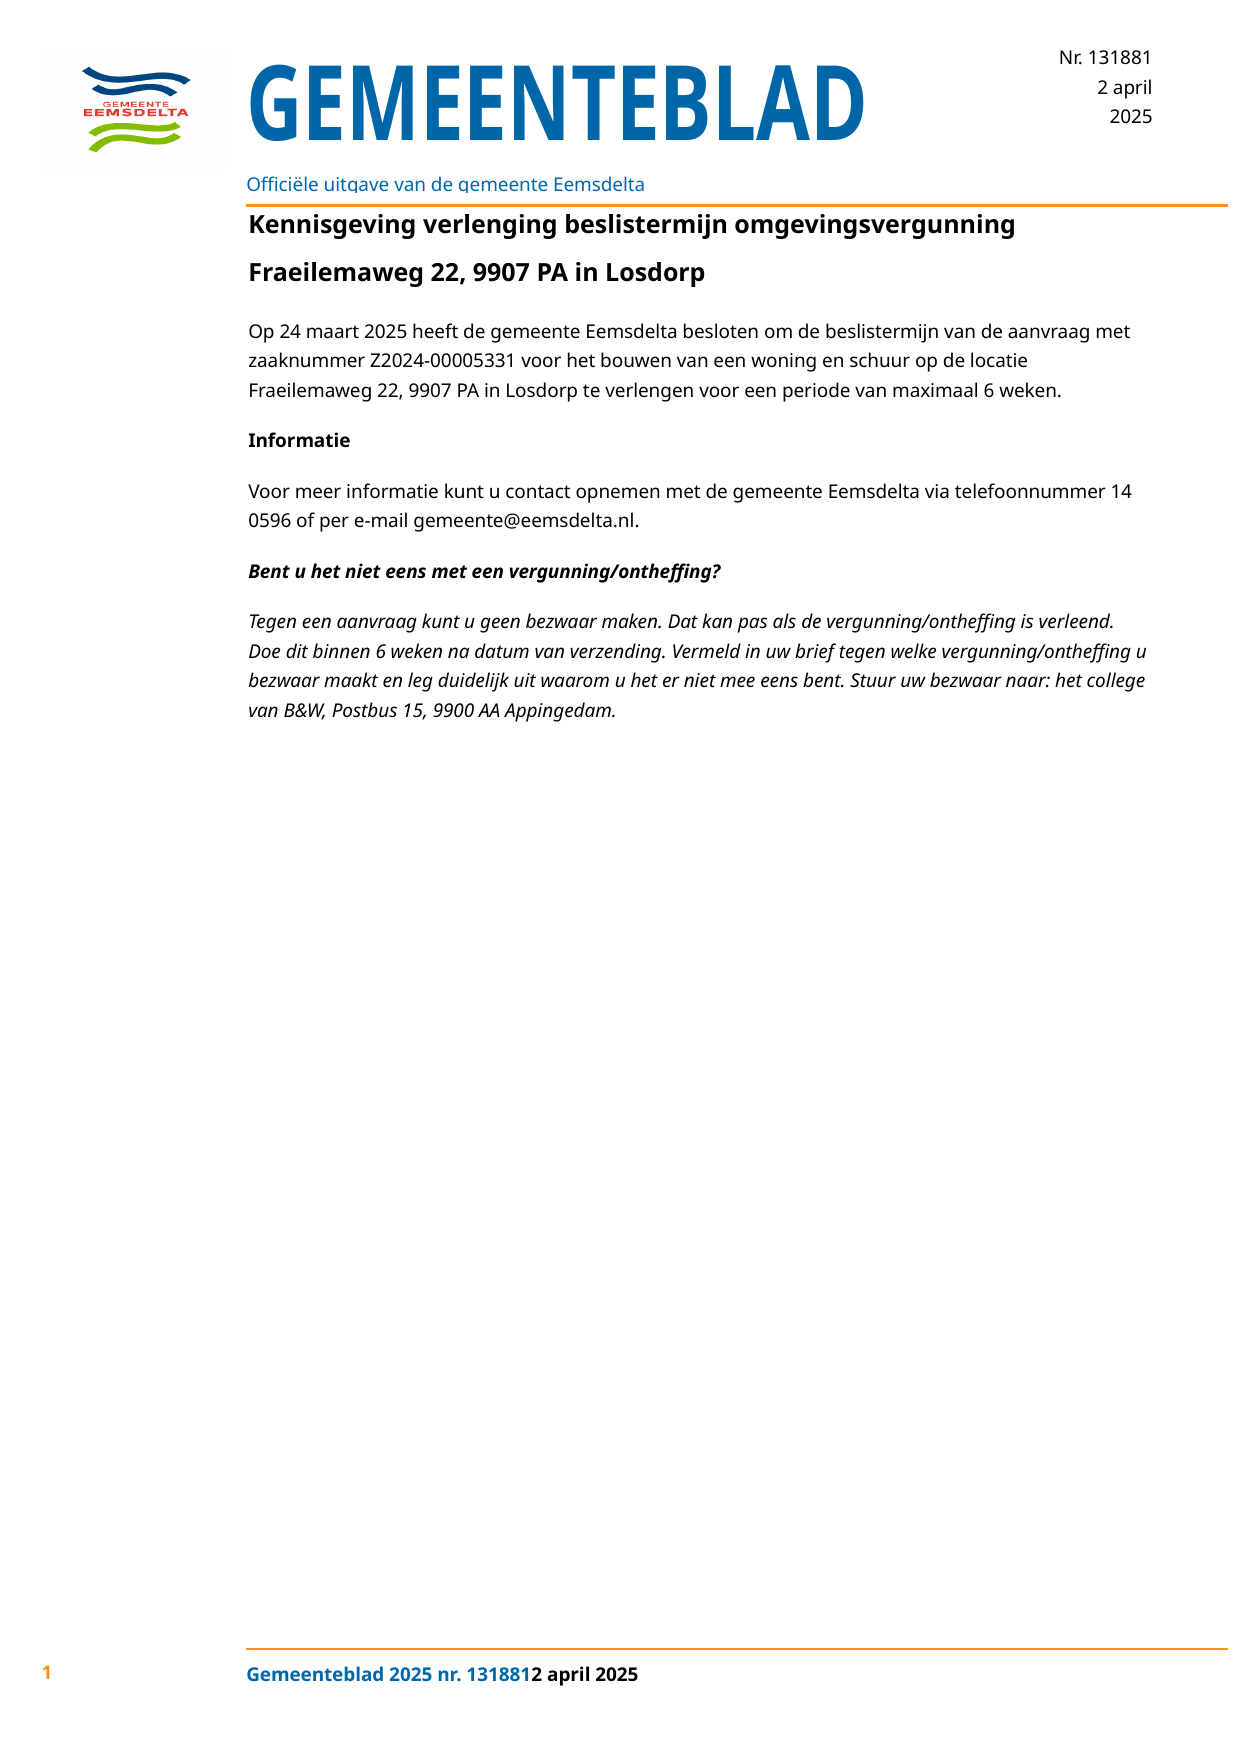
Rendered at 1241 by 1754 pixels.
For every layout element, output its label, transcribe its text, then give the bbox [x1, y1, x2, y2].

text Kennisgeving verlenging beslistermijn omgevingsvergunning Fraeilemaweg 22, 9907 PA in Losdorp [248, 207, 1152, 288]
text Tegen een aanvraag kunt u geen bezwaar maken. Dat kan pas als de vergunning/ontheffing is verleend. Doe dit binnen 6 weken na datum van verzending. Vermeld in uw brief tegen welke vergunning/ontheffing u bezwaar maakt en leg duidelijk uit waarom u het er niet mee eens bent. Stuur uw bezwaar naar: het college van B&W, Postbus 15, 9900 AA Appingedam. [248, 608, 1152, 723]
picture [41, 47, 231, 172]
text Voor meer informatie kunt u contact opnemen met de gemeente Eemsdelta via telefoonnummer 14 0596 of per e-mail gemeente@eemsdelta.nl. [248, 478, 1152, 533]
text Informatie [248, 427, 1152, 453]
text Op 24 maart 2025 heeft de gemeente Eemsdelta besloten om de beslistermijn van de aanvraag met zaaknummer Z2024-00005331 voor het bouwen van een woning en schuur op de locatie Fraeilemaweg 22, 9907 PA in Losdorp te verlengen voor een periode van maximaal 6 weken. [248, 318, 1152, 403]
text Bent u het niet eens met een vergunning/ontheffing? [248, 558, 1152, 584]
